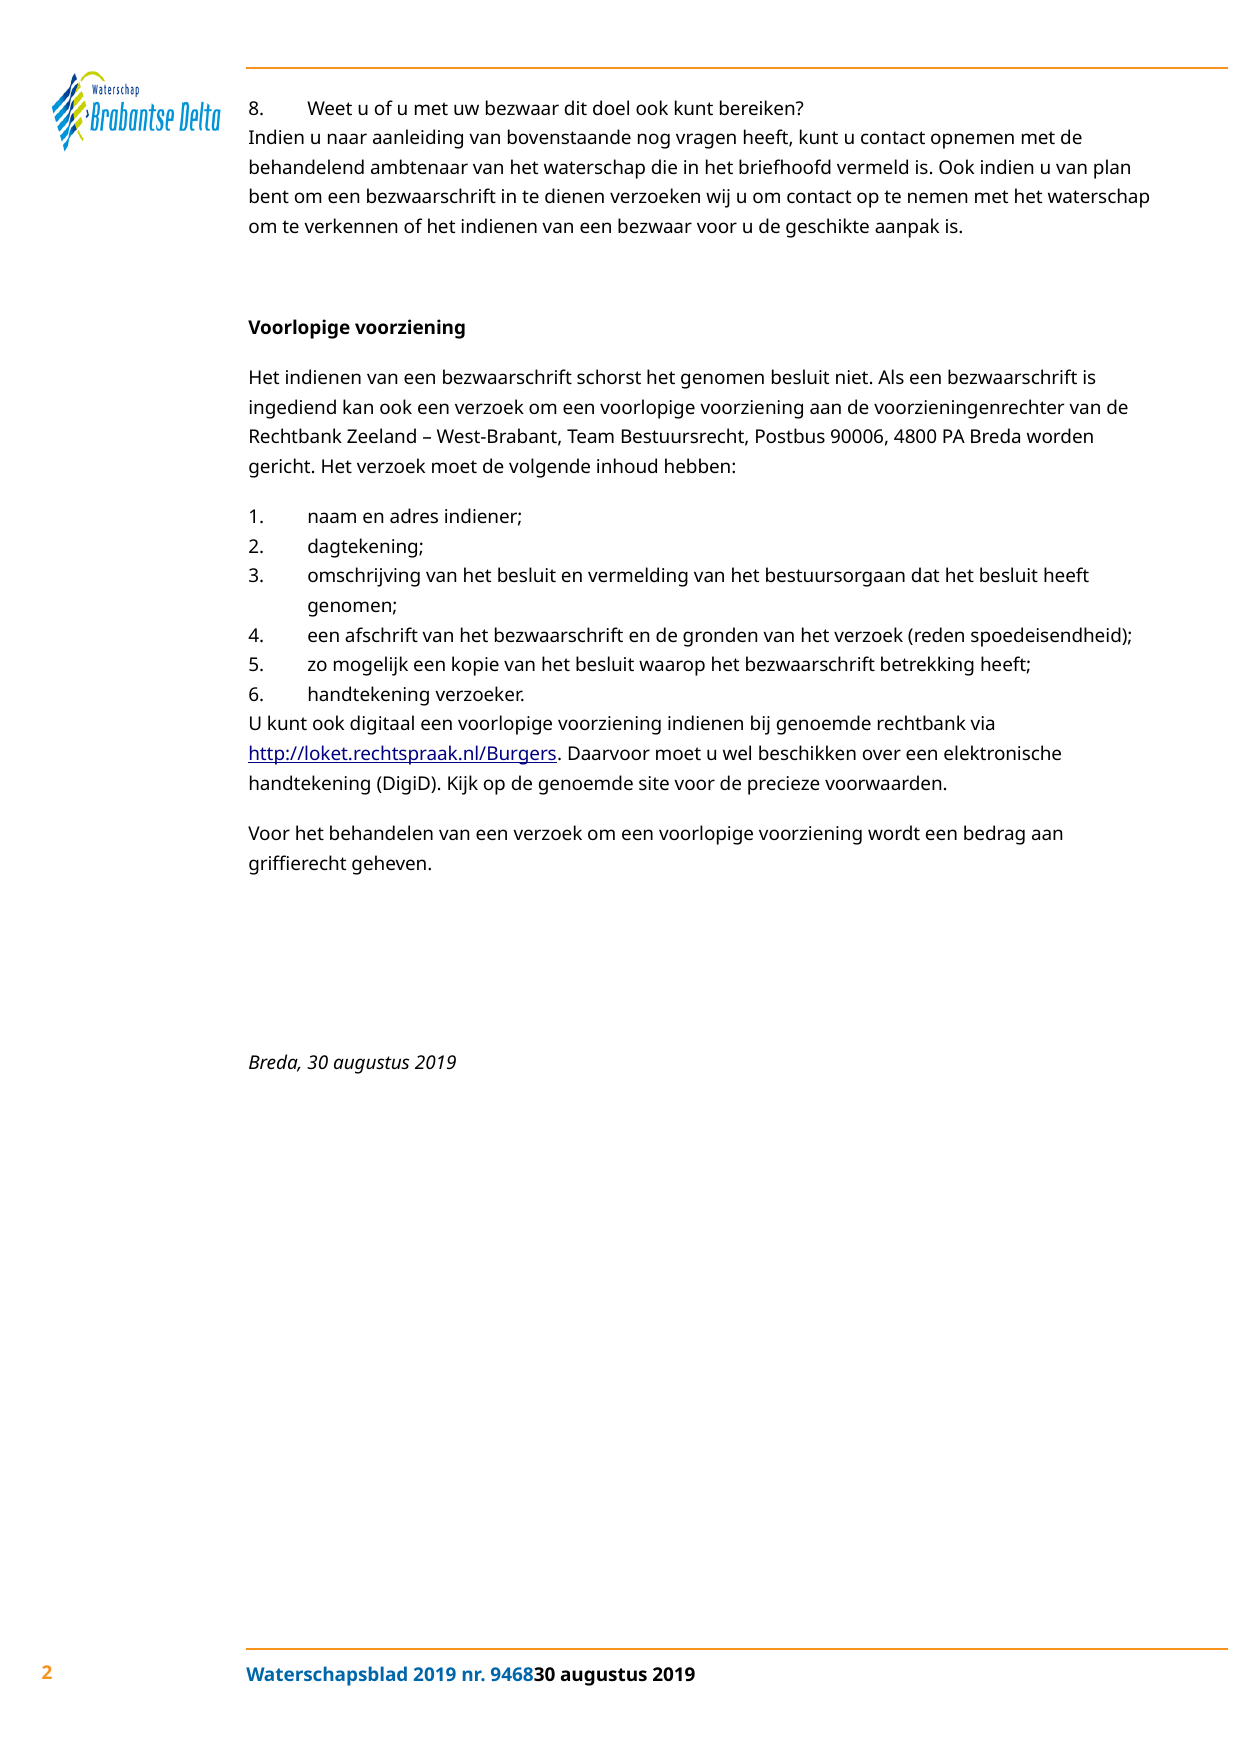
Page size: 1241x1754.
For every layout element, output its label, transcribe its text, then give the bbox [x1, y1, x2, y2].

text Breda, 30 augustus 2019 [248, 1049, 1152, 1074]
list Weet u of u met uw bezwaar dit doel ook kunt bereiken? [248, 95, 1152, 121]
text Voor het behandelen van een verzoek om een voorlopige voorziening wordt een bedrag aan griffierecht geheven. [248, 820, 1152, 876]
list een afschrift van het bezwaarschrift en de gronden van het verzoek (reden spoedeisendheid); [248, 622, 1152, 648]
list dagtekening; [248, 533, 1152, 559]
text Het indienen van een bezwaarschrift schorst het genomen besluit niet. Als een bezwaarschrift is ingediend kan ook een verzoek om een voorlopige voorziening aan de voorzieningenrechter van de Rechtbank Zeeland – West-Brabant, Team Bestuursrecht, Postbus 90006, 4800 PA Breda worden gericht. Het verzoek moet de volgende inhoud hebben: [248, 364, 1152, 479]
list naam en adres indiener; [248, 503, 1152, 529]
list zo mogelijk een kopie van het besluit waarop het bezwaarschrift betrekking heeft; [248, 651, 1152, 677]
text U kunt ook digitaal een voorlopige voorziening indienen bij genoemde rechtbank via http://loket.rechtspraak.nl/Burgers. Daarvoor moet u wel beschikken over een elektronische handtekening (DigiD). Kijk op de genoemde site voor de precieze voorwaarden. [248, 711, 1152, 796]
picture [41, 47, 231, 172]
list omschrijving van het besluit en vermelding van het bestuursorgaan dat het besluit heeft genomen; [248, 563, 1152, 618]
list handtekening verzoeker. [248, 681, 1152, 707]
text Voorlopige voorziening [248, 314, 1152, 340]
text Indien u naar aanleiding van bovenstaande nog vragen heeft, kunt u contact opnemen met de behandelend ambtenaar van het waterschap die in het briefhoofd vermeld is. Ook indien u van plan bent om een bezwaarschrift in te dienen verzoeken wij u om contact op te nemen met het waterschap om te verkennen of het indienen van een bezwaar voor u de geschikte aanpak is. [248, 124, 1152, 239]
